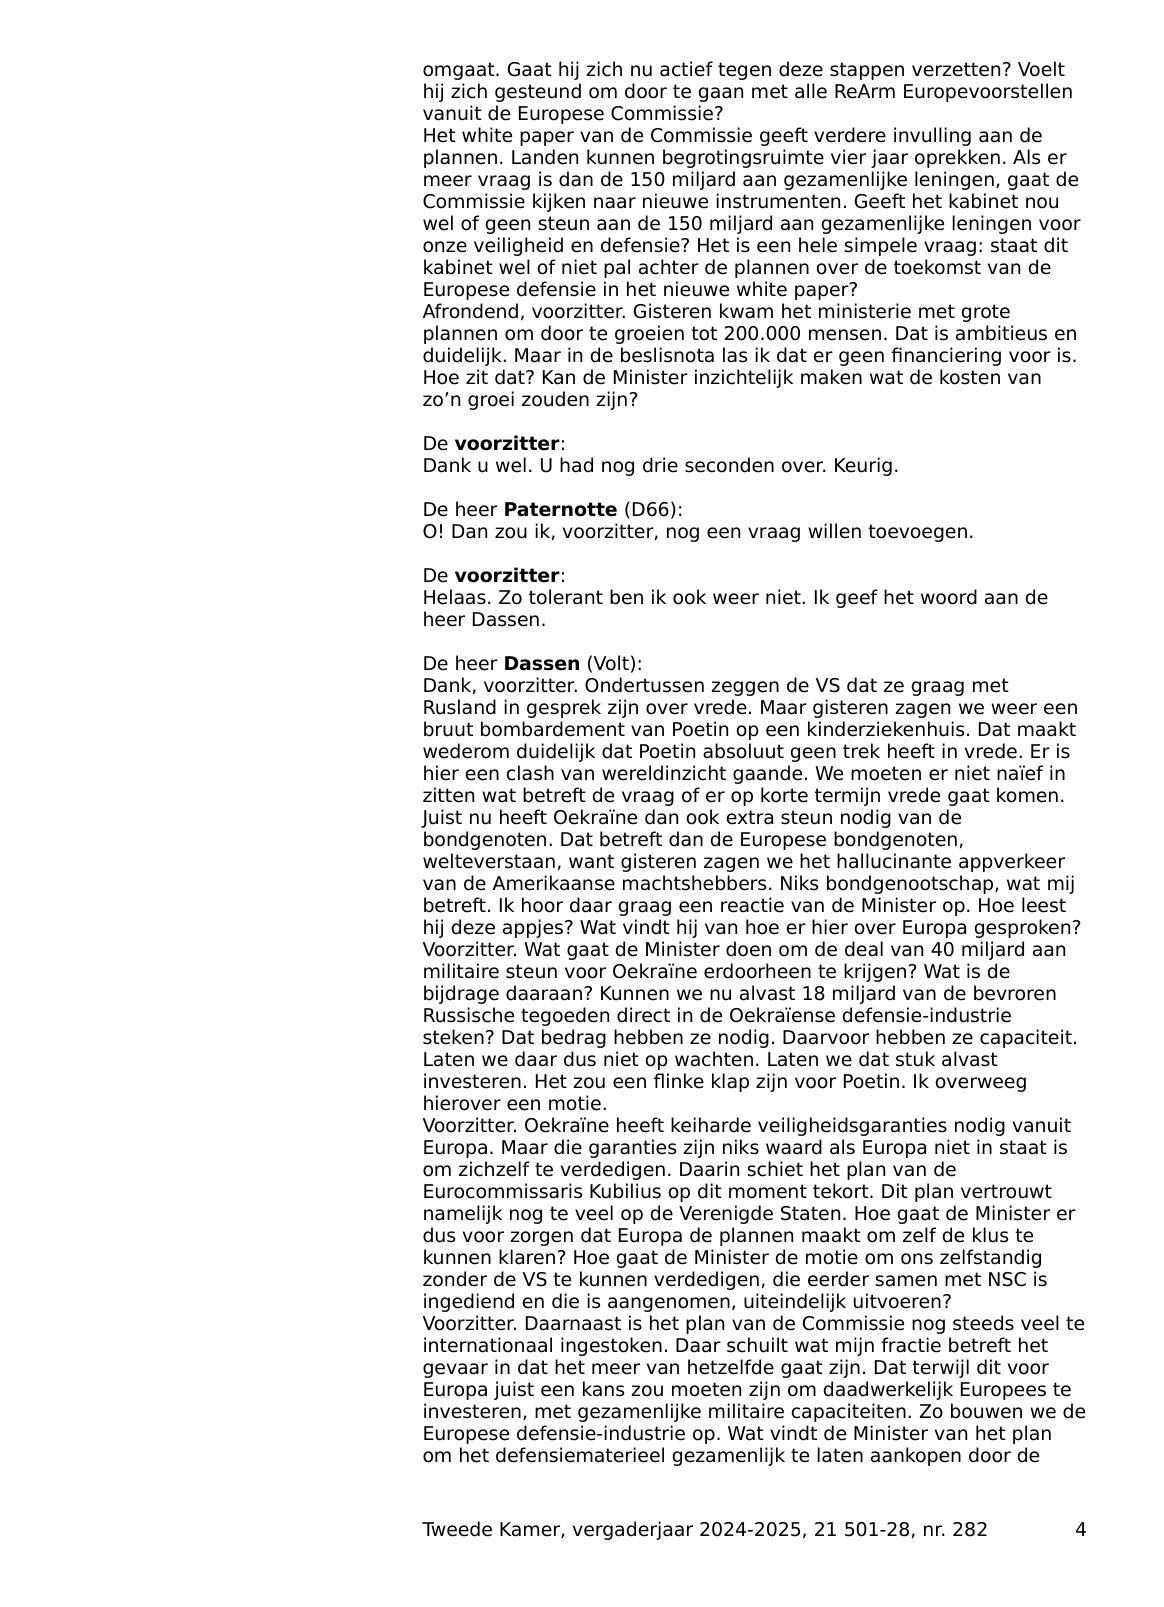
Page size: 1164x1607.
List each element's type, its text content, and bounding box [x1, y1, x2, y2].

text De voorzitter: [422, 433, 1087, 455]
text omgaat. Gaat hij zich nu actief tegen deze stappen verzetten? Voelt hij zich gesteund om door te gaan met alle ReArm Europevoorstellen vanuit de Europese Commissie? [422, 59, 1087, 125]
text Voorzitter. Oekraïne heeft keiharde veiligheidsgaranties nodig vanuit Europa. Maar die garanties zijn niks waard als Europa niet in staat is om zichzelf te verdedigen. Daarin schiet het plan van de Eurocommissaris Kubilius op dit moment tekort. Dit plan vertrouwt namelijk nog te veel op de Verenigde Staten. Hoe gaat de Minister er dus voor zorgen dat Europa de plannen maakt om zelf de klus te kunnen klaren? Hoe gaat de Minister de motie om ons zelfstandig zonder de VS te kunnen verdedigen, die eerder samen met NSC is ingediend en die is aangenomen, uiteindelijk uitvoeren? [422, 1115, 1087, 1313]
text Helaas. Zo tolerant ben ik ook weer niet. Ik geef het woord aan de heer Dassen. [422, 587, 1087, 631]
text De voorzitter: [422, 565, 1087, 587]
text Dank u wel. U had nog drie seconden over. Keurig. [422, 455, 1087, 477]
text Voorzitter. Daarnaast is het plan van de Commissie nog steeds veel te internationaal ingestoken. Daar schuilt wat mijn fractie betreft het gevaar in dat het meer van hetzelfde gaat zijn. Dat terwijl dit voor Europa juist een kans zou moeten zijn om daadwerkelijk Europees te investeren, met gezamenlijke militaire capaciteiten. Zo bouwen we de Europese defensie-industrie op. Wat vindt de Minister van het plan om het defensiematerieel gezamenlijk te laten aankopen door de [422, 1313, 1087, 1467]
text Afrondend, voorzitter. Gisteren kwam het ministerie met grote plannen om door te groeien tot 200.000 mensen. Dat is ambitieus en duidelijk. Maar in de beslisnota las ik dat er geen financiering voor is. Hoe zit dat? Kan de Minister inzichtelijk maken wat de kosten van zo’n groei zouden zijn? [422, 301, 1087, 411]
text Voorzitter. Wat gaat de Minister doen om de deal van 40 miljard aan militaire steun voor Oekraïne erdoorheen te krijgen? Wat is de bijdrage daaraan? Kunnen we nu alvast 18 miljard van de bevroren Russische tegoeden direct in de Oekraïense defensie-industrie steken? Dat bedrag hebben ze nodig. Daarvoor hebben ze capaciteit. Laten we daar dus niet op wachten. Laten we dat stuk alvast investeren. Het zou een flinke klap zijn voor Poetin. Ik overweeg hierover een motie. [422, 939, 1087, 1115]
text O! Dan zou ik, voorzitter, nog een vraag willen toevoegen. [422, 521, 1087, 543]
text De heer Paternotte (D66): [422, 499, 1087, 521]
text Dank, voorzitter. Ondertussen zeggen de VS dat ze graag met Rusland in gesprek zijn over vrede. Maar gisteren zagen we weer een bruut bombardement van Poetin op een kinderziekenhuis. Dat maakt wederom duidelijk dat Poetin absoluut geen trek heeft in vrede. Er is hier een clash van wereldinzicht gaande. We moeten er niet naïef in zitten wat betreft de vraag of er op korte termijn vrede gaat komen. Juist nu heeft Oekraïne dan ook extra steun nodig van de bondgenoten. Dat betreft dan de Europese bondgenoten, welteverstaan, want gisteren zagen we het hallucinante appverkeer van de Amerikaanse machtshebbers. Niks bondgenootschap, wat mij betreft. Ik hoor daar graag een reactie van de Minister op. Hoe leest hij deze appjes? Wat vindt hij van hoe er hier over Europa gesproken? [422, 675, 1087, 939]
text De heer Dassen (Volt): [422, 653, 1087, 675]
text Het white paper van de Commissie geeft verdere invulling aan de plannen. Landen kunnen begrotingsruimte vier jaar oprekken. Als er meer vraag is dan de 150 miljard aan gezamenlijke leningen, gaat de Commissie kijken naar nieuwe instrumenten. Geeft het kabinet nou wel of geen steun aan de 150 miljard aan gezamenlijke leningen voor onze veiligheid en defensie? Het is een hele simpele vraag: staat dit kabinet wel of niet pal achter de plannen over de toekomst van de Europese defensie in het nieuwe white paper? [422, 125, 1087, 301]
